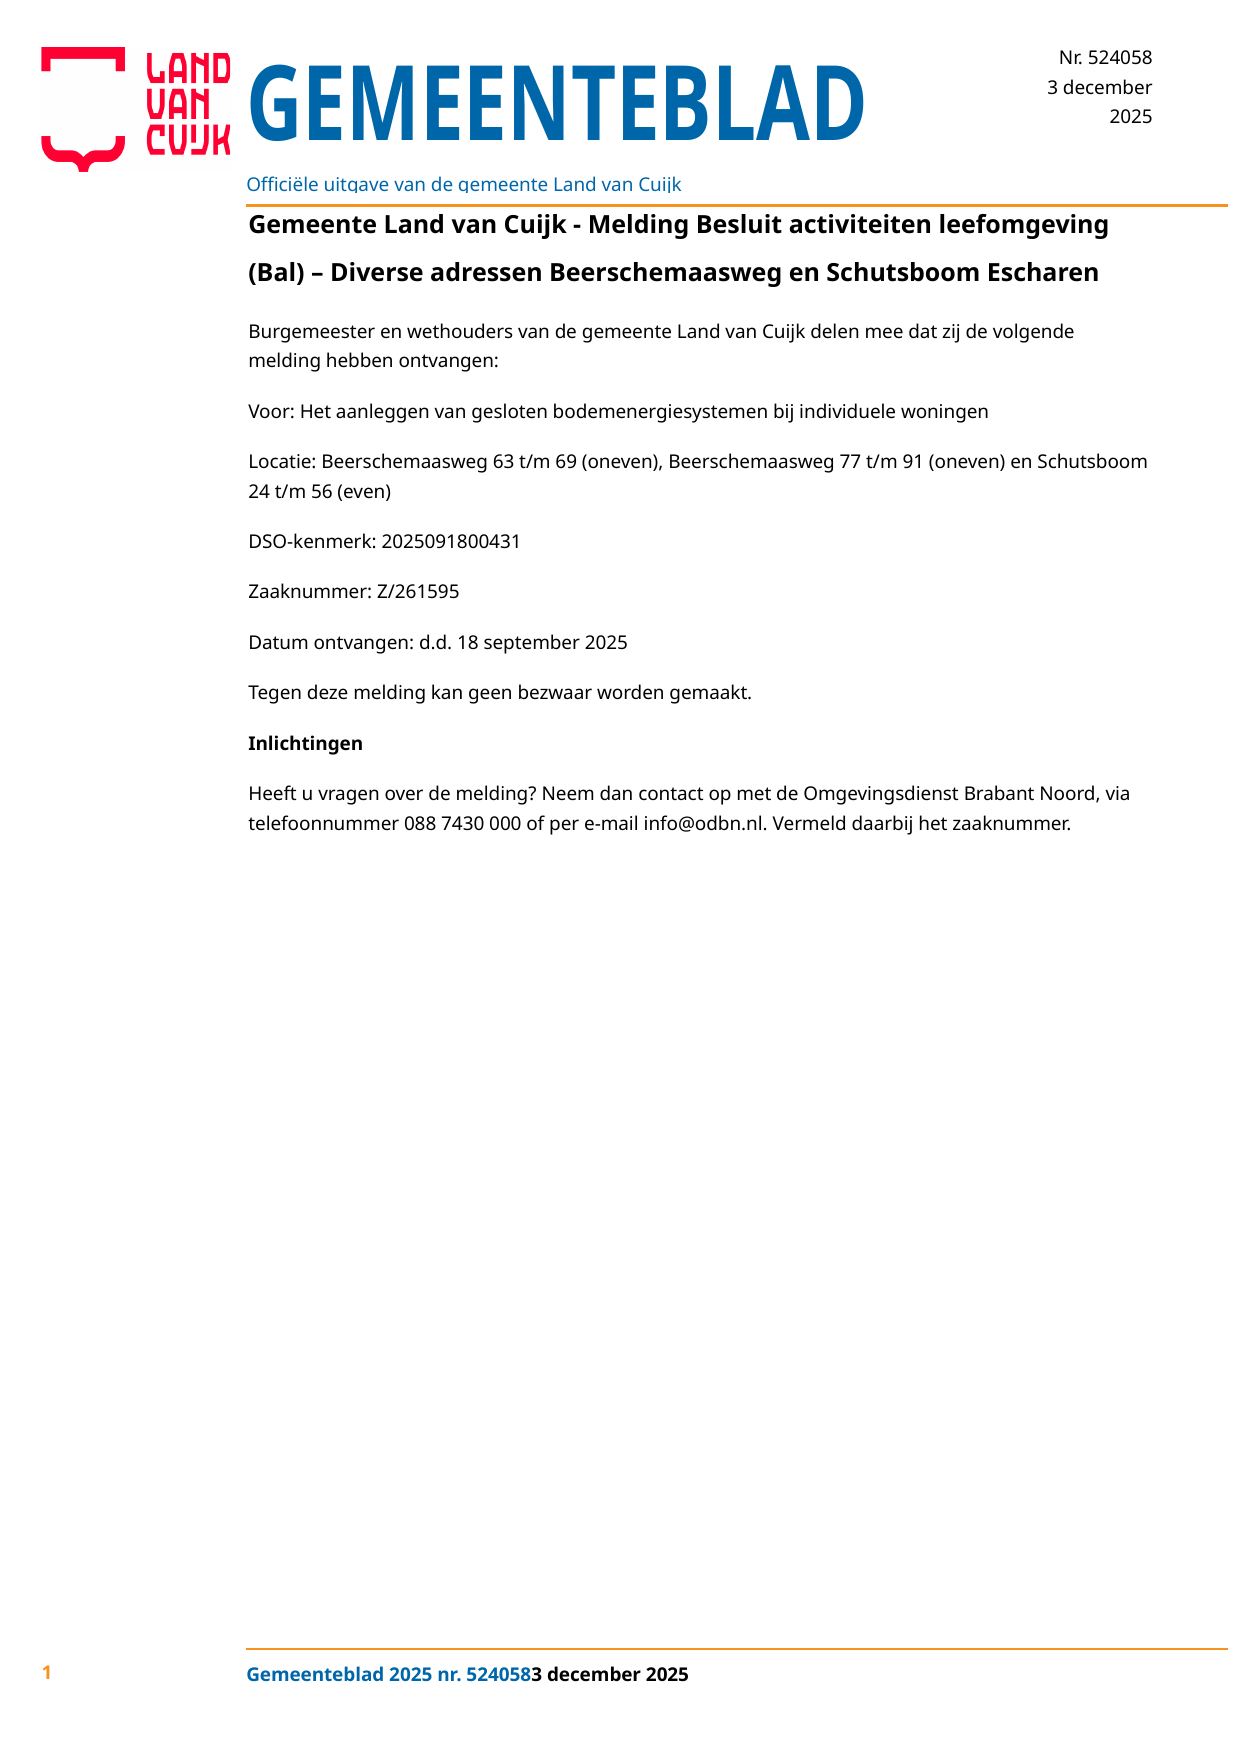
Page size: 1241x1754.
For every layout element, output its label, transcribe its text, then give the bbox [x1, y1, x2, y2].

text Tegen deze melding kan geen bezwaar worden gemaakt. [248, 679, 1152, 705]
text Datum ontvangen: d.d. 18 september 2025 [248, 629, 1152, 655]
text Burgemeester en wethouders van de gemeente Land van Cuijk delen mee dat zij de volgende melding hebben ontvangen: [248, 318, 1152, 373]
picture [41, 47, 231, 172]
text Heeft u vragen over de melding? Neem dan contact op met de Omgevingsdienst Brabant Noord, via telefoonnummer 088 7430 000 of per e-mail info@odbn.nl. Vermeld daarbij het zaaknummer. [248, 780, 1152, 836]
text Locatie: Beerschemaasweg 63 t/m 69 (oneven), Beerschemaasweg 77 t/m 91 (oneven) en Schutsboom 24 t/m 56 (even) [248, 448, 1152, 504]
text Gemeente Land van Cuijk - Melding Besluit activiteiten leefomgeving (Bal) – Diverse adressen Beerschemaasweg en Schutsboom Escharen [248, 207, 1152, 288]
text DSO-kenmerk: 2025091800431 [248, 528, 1152, 554]
text Voor: Het aanleggen van gesloten bodemenergiesystemen bij individuele woningen [248, 398, 1152, 424]
text Zaaknummer: Z/261595 [248, 579, 1152, 604]
text Inlichtingen [248, 730, 1152, 756]
